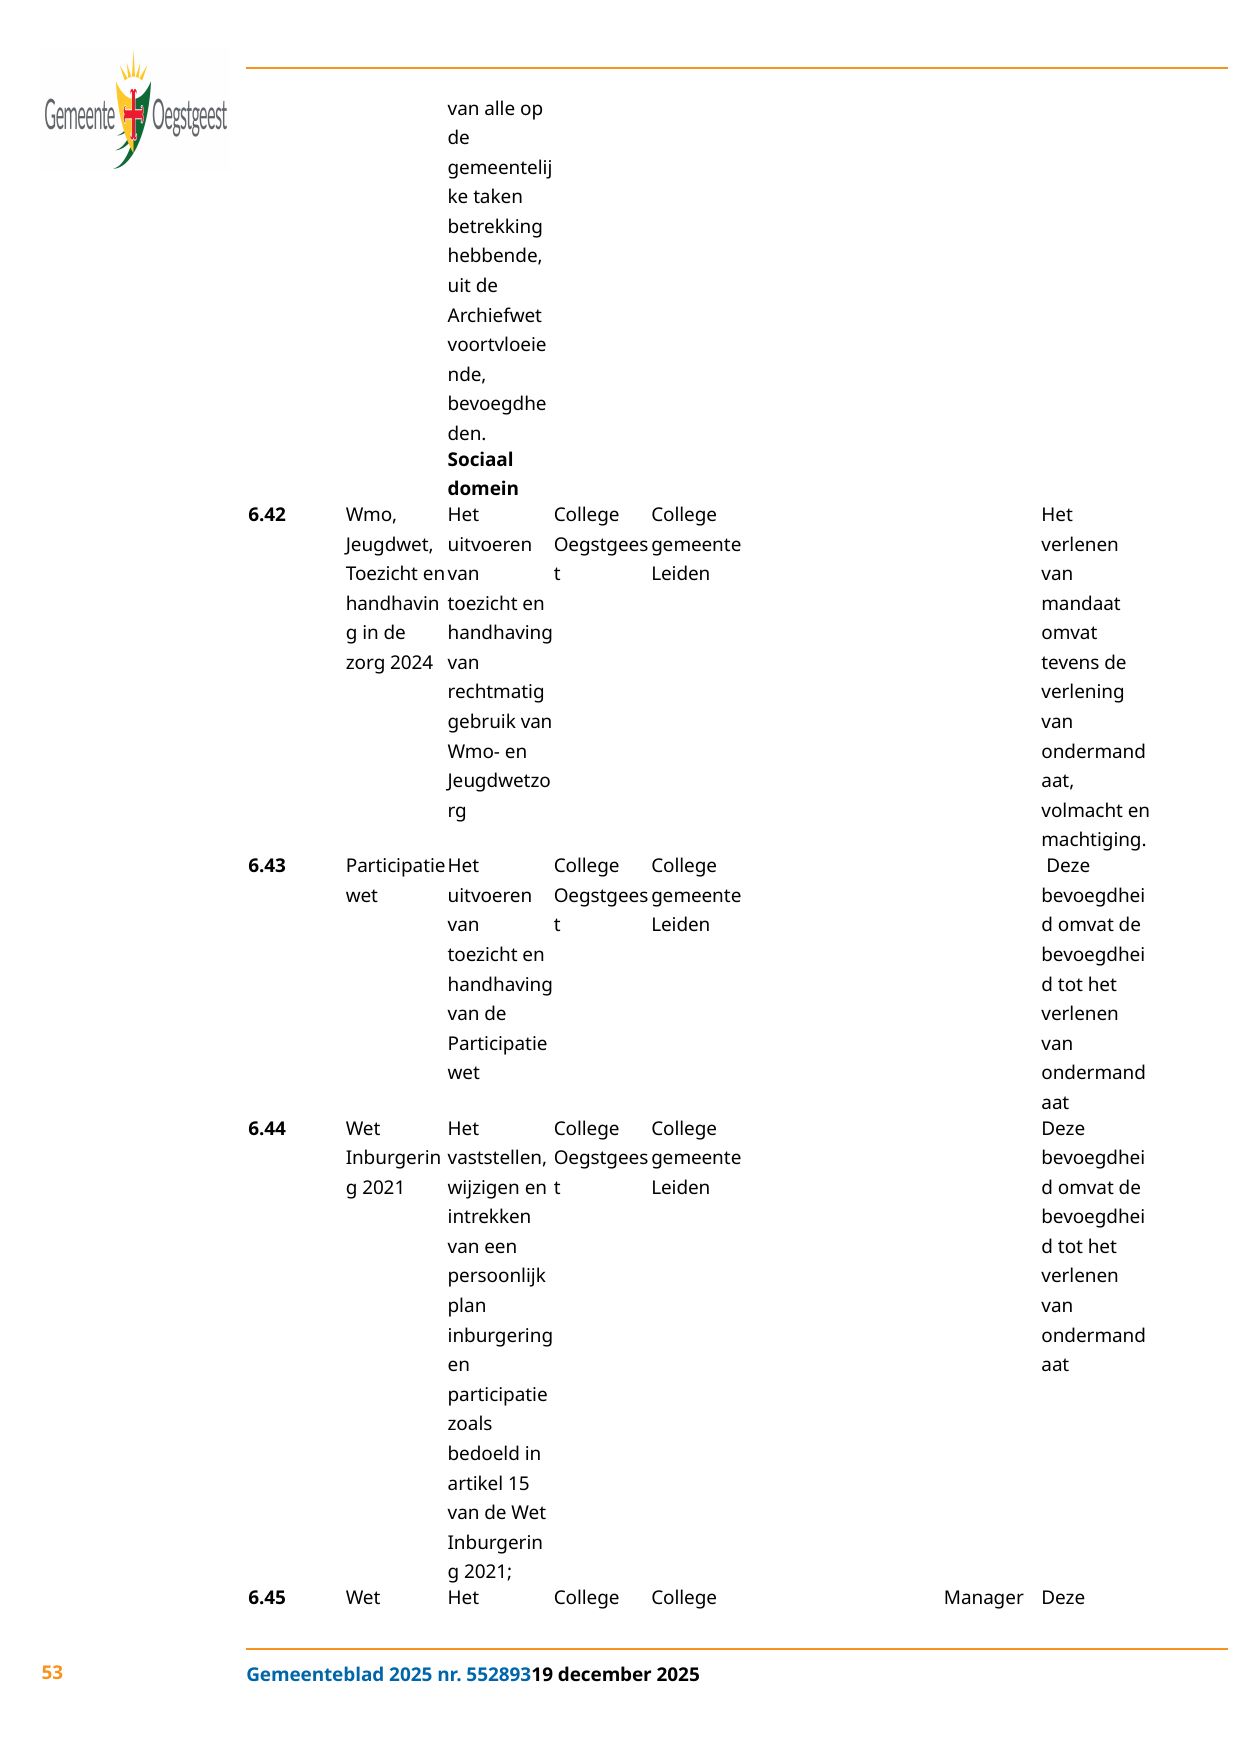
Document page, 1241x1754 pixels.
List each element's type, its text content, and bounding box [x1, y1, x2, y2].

table_cell College [651, 1584, 748, 1610]
table_cell [1041, 446, 1152, 501]
table_cell College Oegstgeest [554, 853, 651, 1115]
table_cell [749, 1115, 846, 1584]
table_cell College gemeente Leiden [651, 853, 748, 1115]
table_cell van alle op de gemeentelijke taken betrekking hebbende, uit de Archiefwet voortvloeiende, bevoegdheden. [448, 95, 553, 446]
table_cell Deze bevoegdheid omvat de bevoegdheid tot het verlenen van ondermandaat [1041, 853, 1152, 1115]
table_cell [846, 853, 944, 1115]
table_cell College gemeente Leiden [651, 501, 748, 852]
table_cell [944, 95, 1041, 446]
table_cell [944, 501, 1041, 852]
table_cell Manager [944, 1584, 1041, 1610]
table_cell [749, 853, 846, 1115]
table_cell College [554, 1584, 651, 1610]
table_cell [749, 95, 846, 446]
table_cell Het uitvoeren van toezicht en handhaving van de Participatiewet [448, 853, 553, 1115]
table_cell 6.42 [248, 501, 346, 852]
table_cell [846, 501, 944, 852]
table_cell [554, 446, 651, 501]
table_cell Wet [346, 1584, 447, 1610]
table_cell [846, 95, 944, 446]
table_cell College gemeente Leiden [651, 1115, 748, 1584]
table_cell Het verlenen van mandaat omvat tevens de verlening van ondermandaat, volmacht en machtiging. [1041, 501, 1152, 852]
table_cell [346, 446, 447, 501]
table_cell Het vaststellen, wijzigen en intrekken van een persoonlijk plan inburgering en participatie zoals bedoeld in artikel 15 van de Wet Inburgering 2021; [448, 1115, 553, 1584]
table_cell College Oegstgeest [554, 1115, 651, 1584]
table_cell Wmo, Jeugdwet, Toezicht en handhaving in de zorg 2024 [346, 501, 447, 852]
table_cell Deze bevoegdheid omvat de bevoegdheid tot het verlenen van ondermandaat [1041, 1115, 1152, 1584]
table_cell [944, 853, 1041, 1115]
table_cell [846, 446, 944, 501]
table_cell Het [448, 1584, 553, 1610]
table_cell [554, 95, 651, 446]
table_cell [846, 1584, 944, 1610]
table_cell [1041, 95, 1152, 446]
picture [41, 47, 231, 172]
table_cell 6.43 [248, 853, 346, 1115]
table_cell [944, 446, 1041, 501]
table_cell [248, 446, 346, 501]
table_cell College Oegstgeest [554, 501, 651, 852]
table_cell Sociaal domein [448, 446, 553, 501]
table_cell Deze [1041, 1584, 1152, 1610]
table_cell Wet Inburgering 2021 [346, 1115, 447, 1584]
table_cell [651, 446, 748, 501]
table_cell Het uitvoeren van toezicht en handhaving van rechtmatig gebruik van Wmo- en Jeugdwetzorg [448, 501, 553, 852]
table_cell [651, 95, 748, 446]
table_cell [846, 1115, 944, 1584]
table_cell [944, 1115, 1041, 1584]
table_cell [248, 95, 346, 446]
table_cell Participatiewet [346, 853, 447, 1115]
table_cell [346, 95, 447, 446]
table_cell [749, 1584, 846, 1610]
table_cell 6.45 [248, 1584, 346, 1610]
table_cell 6.44 [248, 1115, 346, 1584]
table_cell [749, 446, 846, 501]
table_cell [749, 501, 846, 852]
